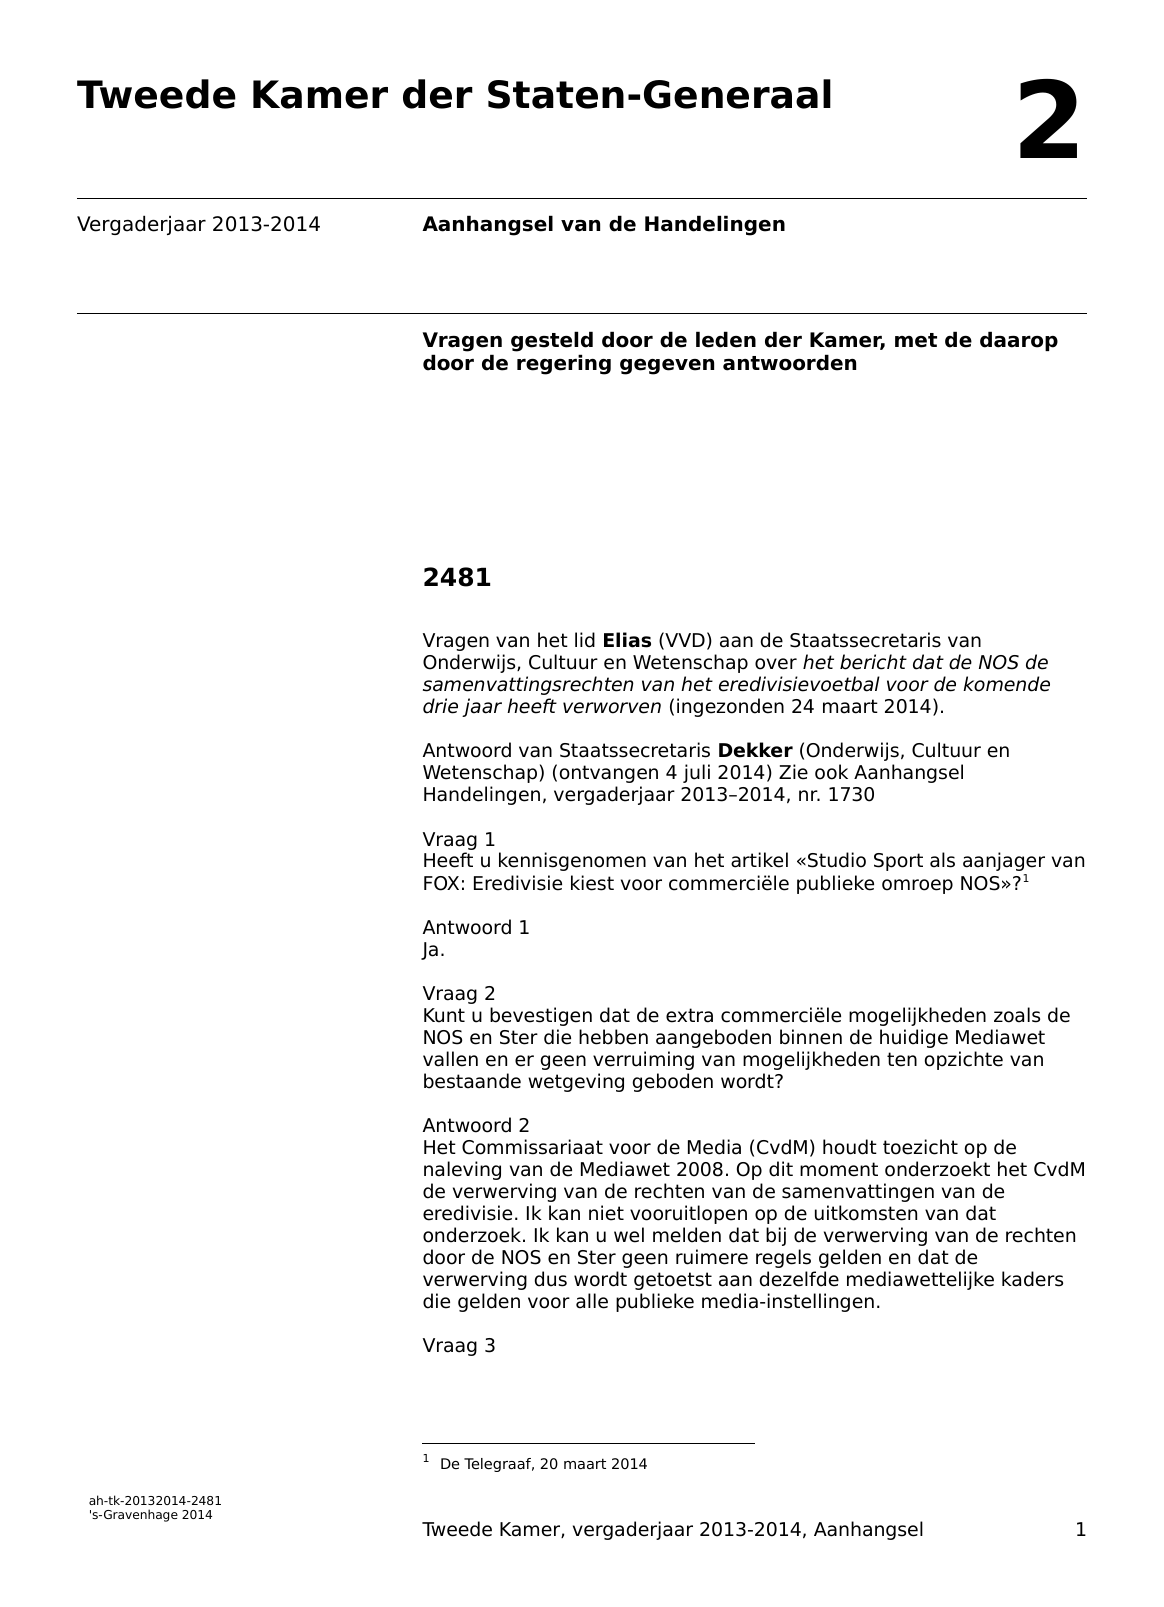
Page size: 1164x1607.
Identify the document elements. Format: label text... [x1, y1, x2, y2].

text Antwoord 1 [422, 917, 1087, 938]
text Vraag 1 [422, 828, 1087, 850]
text Ja. [422, 938, 1087, 961]
table_header Tweede Kamer der Staten-Generaal [77, 59, 886, 198]
table_cell Vergaderjaar 2013-2014 [77, 199, 422, 313]
text De Telegraaf, 20 maart 2014 [422, 1452, 1087, 1474]
text Het Commissariaat voor de Media (CvdM) houdt toezicht op de naleving van de Mediawet 2008. Op dit moment onderzoekt het CvdM de verwerving van de rechten van de samenvattingen van de eredivisie. Ik kan niet vooruitlopen op de uitkomsten van dat onderzoek. Ik kan u wel melden dat bij de verwerving van de rechten door de NOS en Ster geen ruimere regels gelden en dat de verwerving dus wordt getoetst aan dezelfde mediawettelijke kaders die gelden voor alle publieke media-instellingen. [422, 1137, 1087, 1313]
table_cell Aanhangsel van de Handelingen [422, 199, 1087, 313]
text Vraag 3 [422, 1335, 1087, 1357]
table_cell [77, 314, 422, 375]
text Antwoord 2 [422, 1115, 1087, 1137]
text Antwoord van Staatssecretaris Dekker (Onderwijs, Cultuur en Wetenschap) (ontvangen 4 juli 2014) Zie ook Aanhangsel Handelingen, vergaderjaar 2013–2014, nr. 1730 [422, 740, 1087, 806]
text Vragen van het lid Elias (VVD) aan de Staatssecretaris van Onderwijs, Cultuur en Wetenschap over het bericht dat de NOS de samenvattingsrechten van het eredivisievoetbal voor de komende drie jaar heeft verworven (ingezonden 24 maart 2014). [422, 630, 1087, 718]
table_header 2 [886, 59, 1087, 198]
text Vraag 2 [422, 983, 1087, 1005]
text 's-Gravenhage 2014 [88, 1508, 323, 1522]
table_cell Vragen gesteld door de leden der Kamer, met de daarop door de regering gegeven antwoorden [422, 314, 1087, 375]
text Heeft u kennisgenomen van het artikel «Studio Sport als aanjager van FOX: Eredivisie kiest voor commerciële publieke omroep NOS»? [422, 850, 1087, 894]
text 2481 [422, 563, 1087, 592]
text Kunt u bevestigen dat de extra commerciële mogelijkheden zoals de NOS en Ster die hebben aangeboden binnen de huidige Mediawet vallen en er geen verruiming van mogelijkheden ten opzichte van bestaande wetgeving geboden wordt? [422, 1005, 1087, 1093]
text ah-tk-20132014-2481 [88, 1494, 323, 1508]
